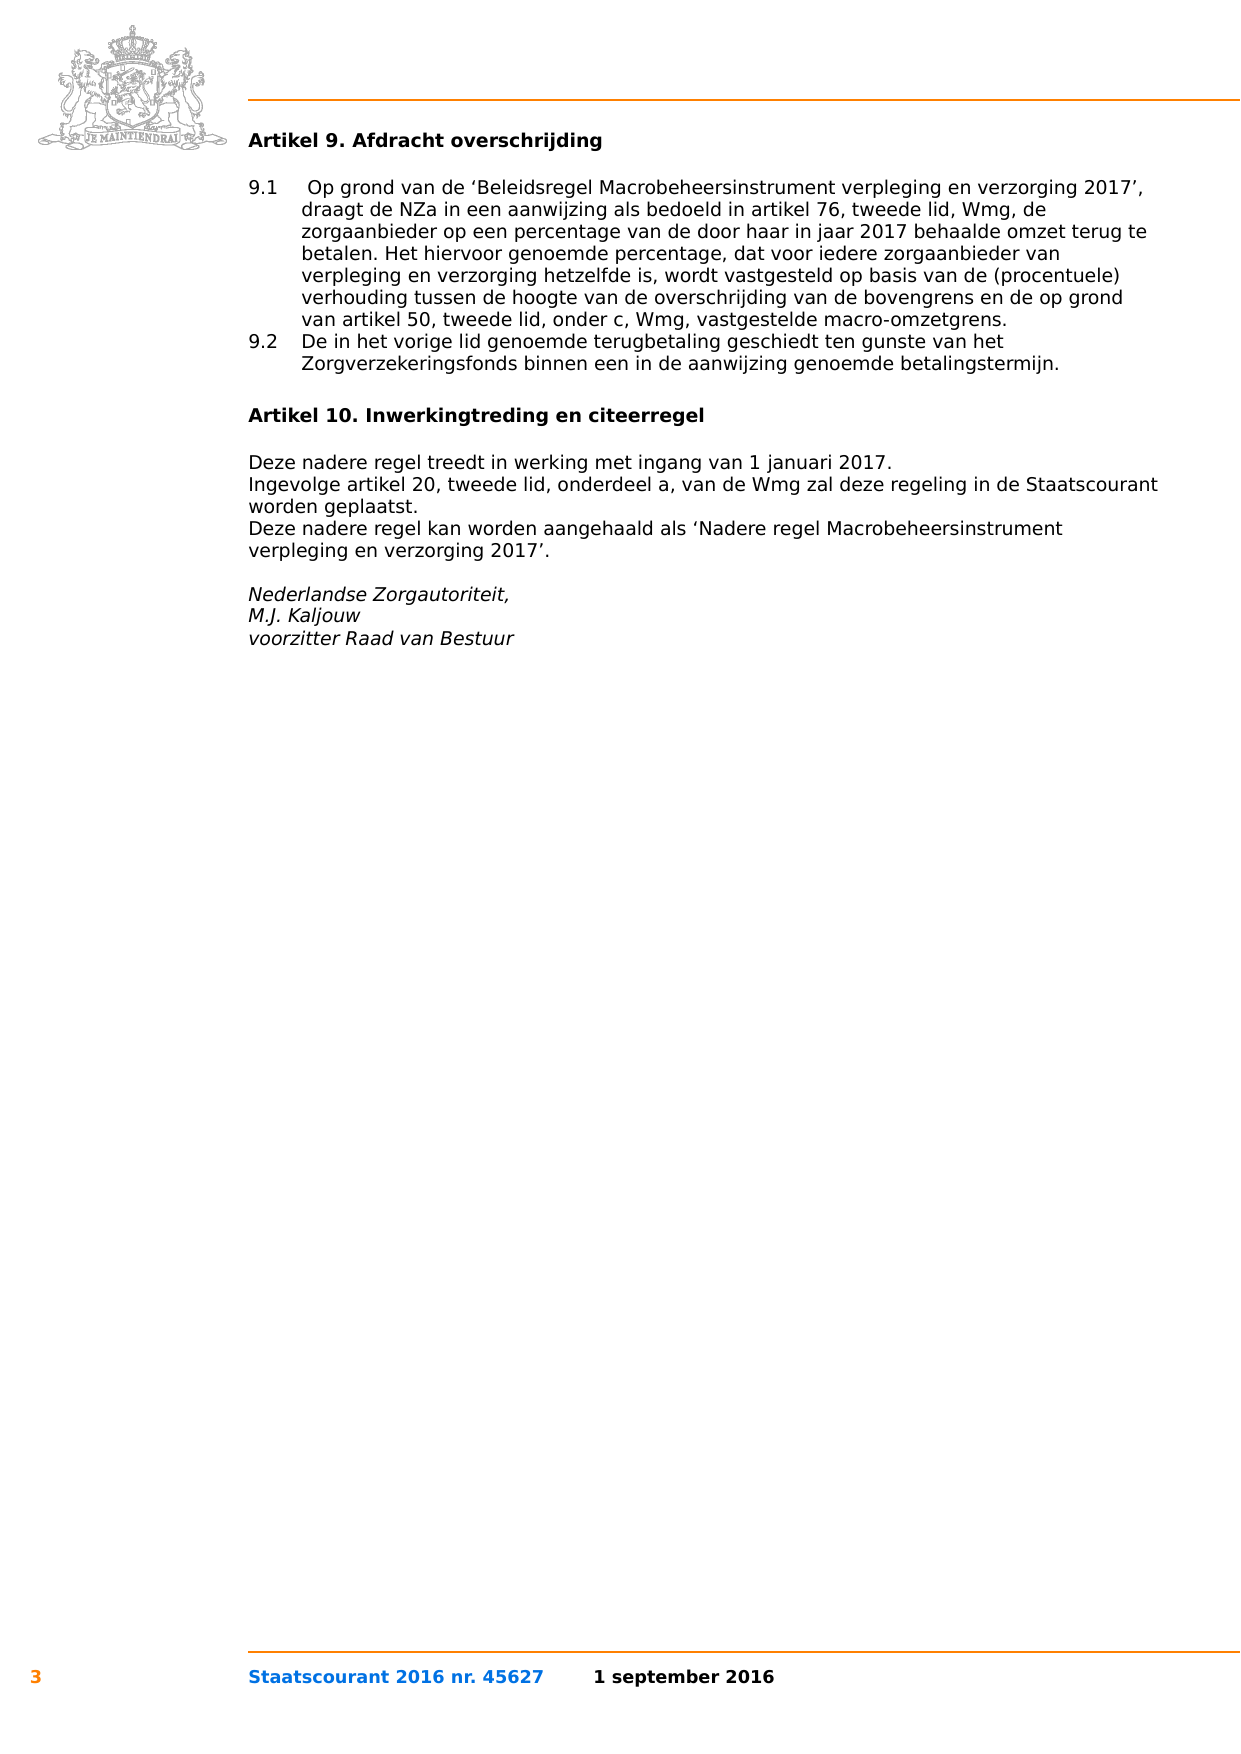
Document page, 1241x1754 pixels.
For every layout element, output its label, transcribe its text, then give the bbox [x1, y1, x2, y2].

text 9.2 De in het vorige lid genoemde terugbetaling geschiedt ten gunste van het Zorgverzekeringsfonds binnen een in de aanwijzing genoemde betalingstermijn. [248, 331, 1163, 375]
text 9.1 Op grond van de ‘Beleidsregel Macrobeheersinstrument verpleging en verzorging 2017’, draagt de NZa in een aanwijzing als bedoeld in artikel 76, tweede lid, Wmg, de zorgaanbieder op een percentage van de door haar in jaar 2017 behaalde omzet terug te betalen. Het hiervoor genoemde percentage, dat voor iedere zorgaanbieder van verpleging en verzorging hetzelfde is, wordt vastgesteld op basis van de (procentuele) verhouding tussen de hoogte van de overschrijding van de bovengrens en de op grond van artikel 50, tweede lid, onder c, Wmg, vastgestelde macro-omzetgrens. [248, 177, 1163, 331]
text Ingevolge artikel 20, tweede lid, onderdeel a, van de Wmg zal deze regeling in de Staatscourant worden geplaatst. [248, 474, 1163, 518]
subtitle Artikel 9. Afdracht overschrijding [248, 130, 1163, 152]
text Deze nadere regel treedt in werking met ingang van 1 januari 2017. [248, 452, 1163, 474]
text Nederlandse Zorgautoriteit, M.J. Kaljouw voorzitter Raad van Bestuur [248, 583, 1163, 649]
picture [38, 25, 227, 150]
subtitle Artikel 10. Inwerkingtreding en citeerregel [248, 405, 1163, 427]
text Deze nadere regel kan worden aangehaald als ‘Nadere regel Macrobeheersinstrument verpleging en verzorging 2017’. [248, 518, 1163, 562]
